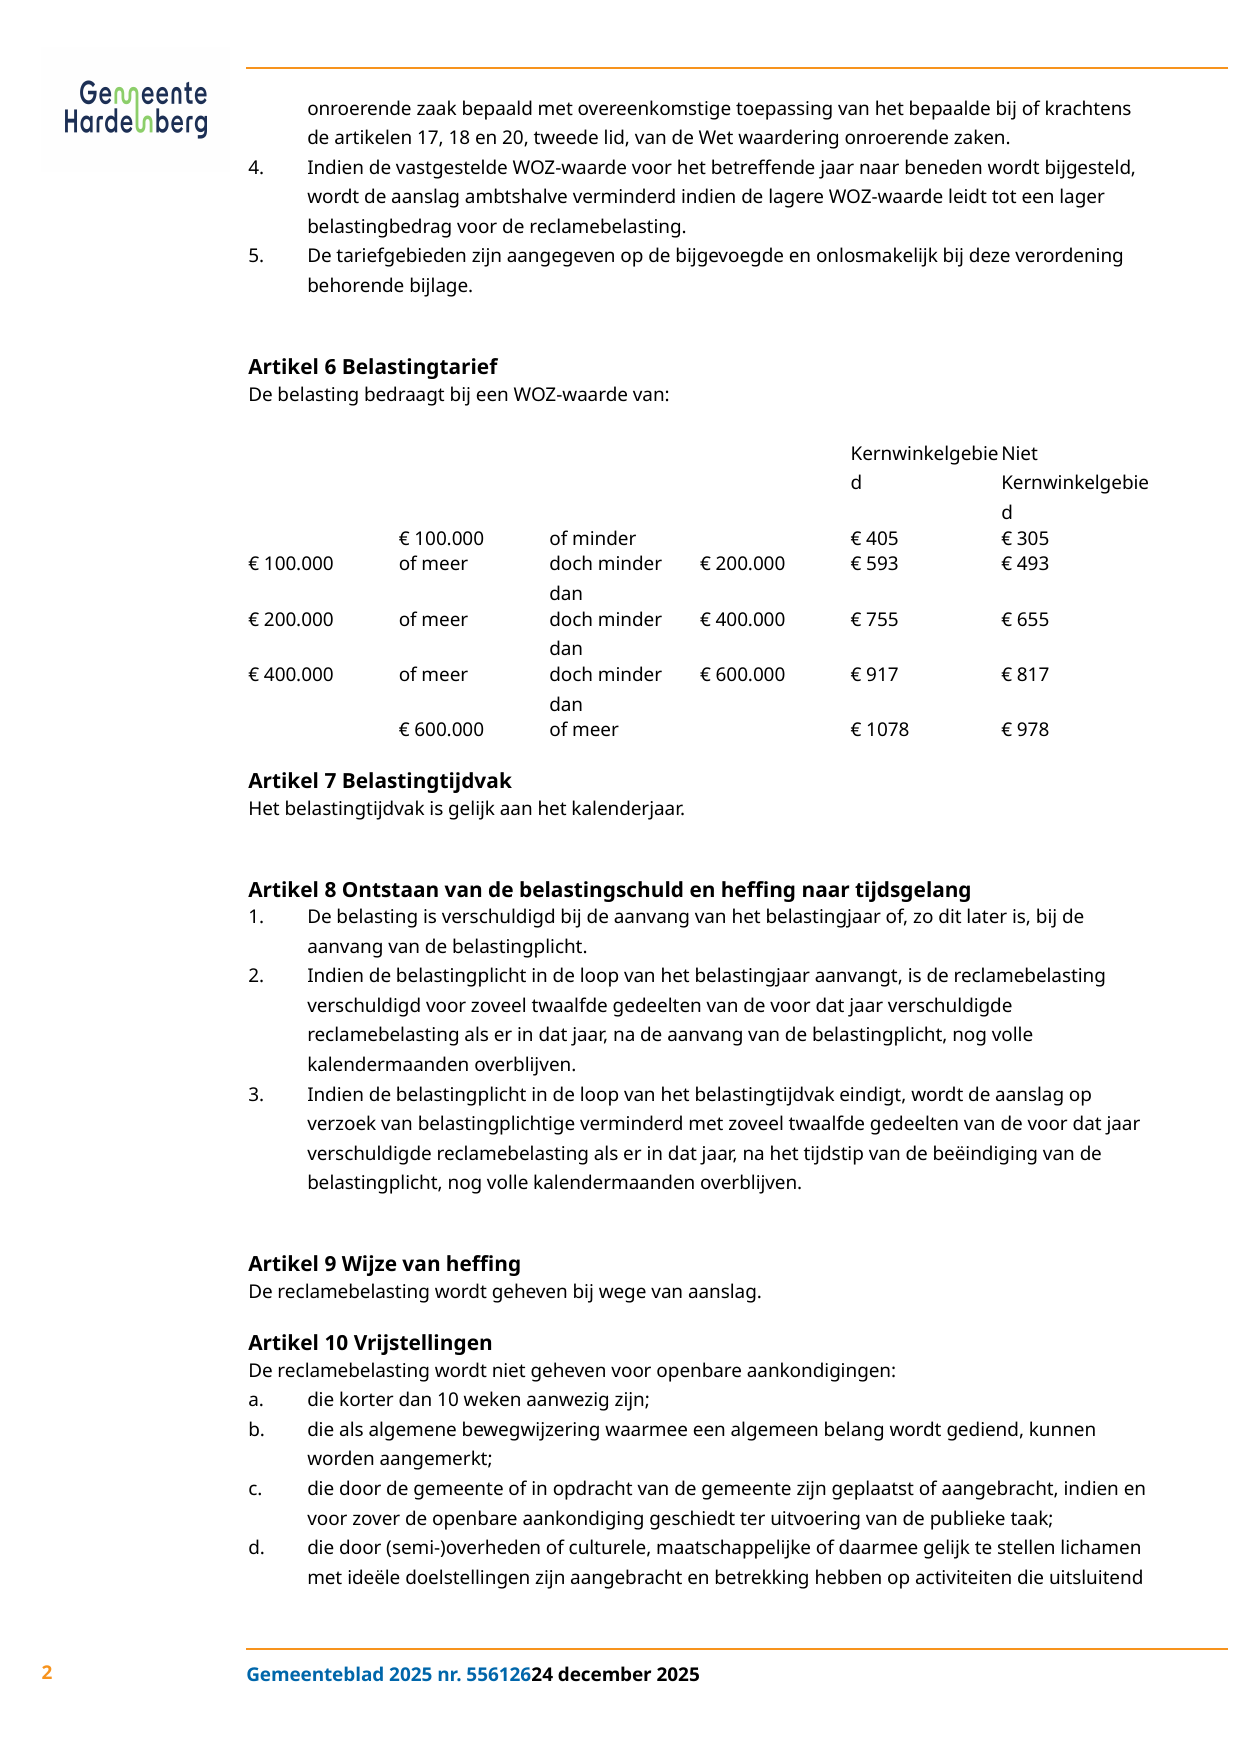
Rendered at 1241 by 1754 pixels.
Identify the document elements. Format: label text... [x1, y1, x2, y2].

table_cell of meer [549, 717, 700, 742]
text Artikel 8 Ontstaan van de belastingschuld en heffing naar tijdsgelang [248, 875, 1152, 903]
text Artikel 9 Wijze van heffing [248, 1249, 1152, 1278]
table_cell € 600.000 [700, 661, 850, 717]
table_cell € 593 [850, 551, 1001, 606]
table_cell € 493 [1001, 551, 1152, 606]
table_cell doch minder dan [549, 661, 700, 717]
text Artikel 6 Belastingtarief [248, 352, 1152, 381]
table_cell € 655 [1001, 606, 1152, 661]
table_cell doch minder dan [549, 551, 700, 606]
table_header [700, 440, 850, 525]
table_cell of minder [549, 525, 700, 551]
table_header [549, 440, 700, 525]
table_cell € 305 [1001, 525, 1152, 551]
table_header Niet Kernwinkelgebied [1001, 440, 1152, 525]
table_cell € 100.000 [399, 525, 549, 551]
table_cell of meer [399, 606, 549, 661]
table_header [399, 440, 549, 525]
list die als algemene bewegwijzering waarmee een algemeen belang wordt gediend, kunnen worden aangemerkt; [248, 1416, 1152, 1471]
table_cell of meer [399, 551, 549, 606]
list die door (semi-)overheden of culturele, maatschappelijke of daarmee gelijk te stellen lichamen met ideële doelstellingen zijn aangebracht en betrekking hebben op activiteiten die uitsluitend [248, 1534, 1152, 1589]
table_cell [248, 525, 398, 551]
table_header Kernwinkelgebied [850, 440, 1001, 525]
text De belasting bedraagt bij een WOZ-waarde van: [248, 381, 1152, 406]
table_cell [700, 525, 850, 551]
text Artikel 7 Belastingtijdvak [248, 766, 1152, 795]
list Indien de belastingplicht in de loop van het belastingtijdvak eindigt, wordt de aanslag op verzoek van belastingplichtige verminderd met zoveel twaalfde gedeelten van de voor dat jaar verschuldigde reclamebelasting als er in dat jaar, na het tijdstip van de beëindiging van de belastingplicht, nog volle kalendermaanden overblijven. [248, 1081, 1152, 1195]
table_cell € 1078 [850, 717, 1001, 742]
list die door de gemeente of in opdracht van de gemeente zijn geplaatst of aangebracht, indien en voor zover de openbare aankondiging geschiedt ter uitvoering van de publieke taak; [248, 1475, 1152, 1530]
list Indien de belastingplicht in de loop van het belastingjaar aanvangt, is de reclamebelasting verschuldigd voor zoveel twaalfde gedeelten van de voor dat jaar verschuldigde reclamebelasting als er in dat jaar, na de aanvang van de belastingplicht, nog volle kalendermaanden overblijven. [248, 962, 1152, 1077]
text Artikel 10 Vrijstellingen [248, 1328, 1152, 1357]
list die korter dan 10 weken aanwezig zijn; [248, 1386, 1152, 1412]
table_cell € 400.000 [248, 661, 398, 717]
text Het belastingtijdvak is gelijk aan het kalenderjaar. [248, 795, 1152, 821]
table_cell € 978 [1001, 717, 1152, 742]
table_cell € 200.000 [700, 551, 850, 606]
text De reclamebelasting wordt geheven bij wege van aanslag. [248, 1278, 1152, 1304]
table_cell of meer [399, 661, 549, 717]
table_cell € 817 [1001, 661, 1152, 717]
text De reclamebelasting wordt niet geheven voor openbare aankondigingen: [248, 1357, 1152, 1382]
list Indien de vastgestelde WOZ-waarde voor het betreffende jaar naar beneden wordt bijgesteld, wordt de aanslag ambtshalve verminderd indien de lagere WOZ-waarde leidt tot een lager belastingbedrag voor de reclamebelasting. [248, 154, 1152, 239]
table_cell € 917 [850, 661, 1001, 717]
table_cell doch minder dan [549, 606, 700, 661]
table_cell [248, 717, 398, 742]
list De tariefgebieden zijn aangegeven op de bijgevoegde en onlosmakelijk bij deze verordening behorende bijlage. [248, 243, 1152, 298]
table_cell € 600.000 [399, 717, 549, 742]
picture [41, 47, 231, 172]
table_header [248, 440, 398, 525]
table_cell € 200.000 [248, 606, 398, 661]
table_cell € 755 [850, 606, 1001, 661]
list De belasting is verschuldigd bij de aanvang van het belastingjaar of, zo dit later is, bij de aanvang van de belastingplicht. [248, 903, 1152, 958]
table_cell [700, 717, 850, 742]
table_cell € 405 [850, 525, 1001, 551]
table_cell € 100.000 [248, 551, 398, 606]
list onroerende zaak bepaald met overeenkomstige toepassing van het bepaalde bij of krachtens de artikelen 17, 18 en 20, tweede lid, van de Wet waardering onroerende zaken. [248, 95, 1152, 150]
table_cell € 400.000 [700, 606, 850, 661]
